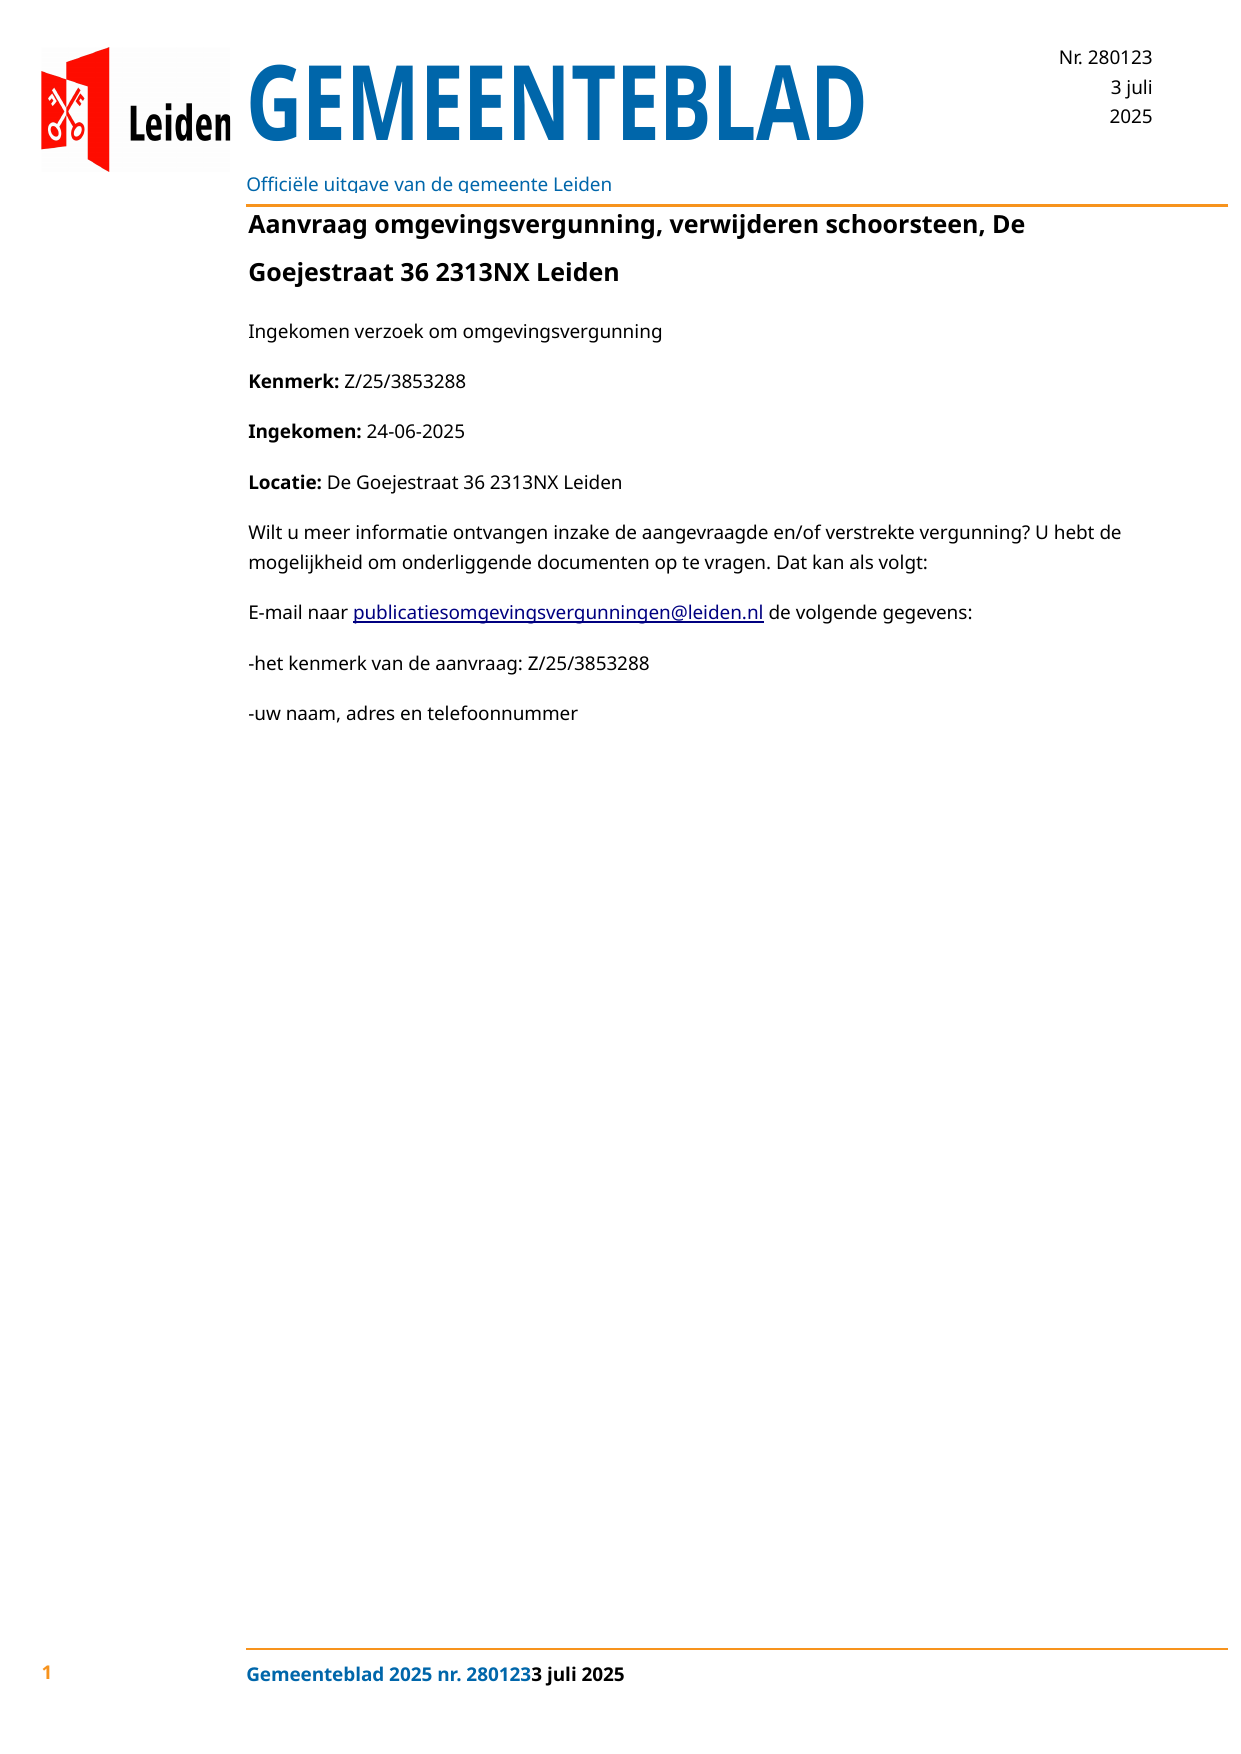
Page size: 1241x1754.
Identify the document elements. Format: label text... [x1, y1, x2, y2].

text E-mail naar publicatiesomgevingsvergunningen@leiden.nl de volgende gegevens: [248, 599, 1152, 625]
text Locatie: De Goejestraat 36 2313NX Leiden [248, 469, 1152, 495]
text Aanvraag omgevingsvergunning, verwijderen schoorsteen, De Goejestraat 36 2313NX Leiden [248, 207, 1152, 288]
text -het kenmerk van de aanvraag: Z/25/3853288 [248, 650, 1152, 676]
text Wilt u meer informatie ontvangen inzake de aangevraagde en/of verstrekte vergunning? U hebt de mogelijkheid om onderliggende documenten op te vragen. Dat kan als volgt: [248, 519, 1152, 575]
picture [41, 47, 231, 172]
text -uw naam, adres en telefoonnummer [248, 700, 1152, 726]
text Ingekomen verzoek om omgevingsvergunning [248, 318, 1152, 344]
text Kenmerk: Z/25/3853288 [248, 368, 1152, 394]
text Ingekomen: 24-06-2025 [248, 419, 1152, 444]
